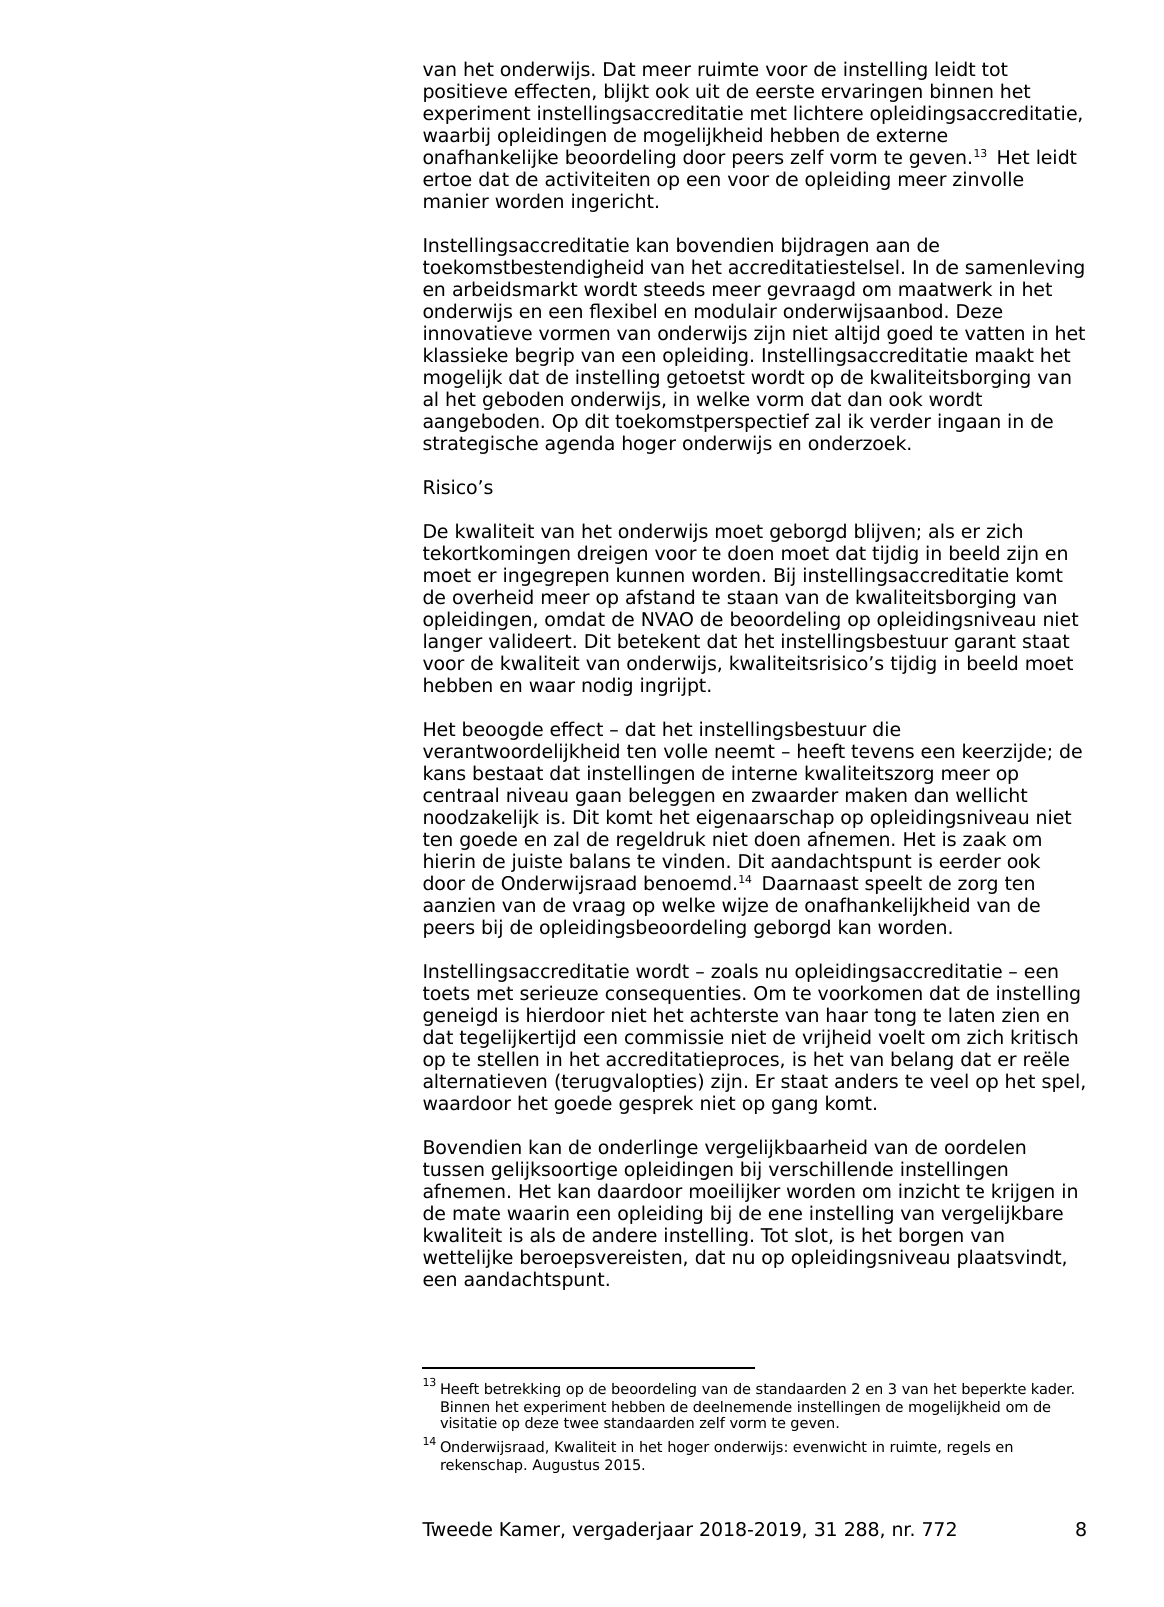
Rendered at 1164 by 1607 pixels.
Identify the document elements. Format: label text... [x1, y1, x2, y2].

text Heeft betrekking op de beoordeling van de standaarden 2 en 3 van het beperkte kader. Binnen het experiment hebben de deelnemende instellingen de mogelijkheid om de visitatie op deze twee standaarden zelf vorm te geven. [422, 1377, 1087, 1432]
text van het onderwijs. Dat meer ruimte voor de instelling leidt tot positieve effecten, blijkt ook uit de eerste ervaringen binnen het experiment instellingsaccreditatie met lichtere opleidingsaccreditatie, waarbij opleidingen de mogelijkheid hebben de externe onafhankelijke beoordeling door peers zelf vorm te geven. Het leidt ertoe dat de activiteiten op een voor de opleiding meer zinvolle manier worden ingericht. [422, 59, 1087, 213]
text Bovendien kan de onderlinge vergelijkbaarheid van de oordelen tussen gelijksoortige opleidingen bij verschillende instellingen afnemen. Het kan daardoor moeilijker worden om inzicht te krijgen in de mate waarin een opleiding bij de ene instelling van vergelijkbare kwaliteit is als de andere instelling. Tot slot, is het borgen van wettelijke beroepsvereisten, dat nu op opleidingsniveau plaatsvindt, een aandachtspunt. [422, 1137, 1087, 1291]
text Instellingsaccreditatie wordt – zoals nu opleidingsaccreditatie – een toets met serieuze consequenties. Om te voorkomen dat de instelling geneigd is hierdoor niet het achterste van haar tong te laten zien en dat tegelijkertijd een commissie niet de vrijheid voelt om zich kritisch op te stellen in het accreditatieproces, is het van belang dat er reële alternatieven (terugvalopties) zijn. Er staat anders te veel op het spel, waardoor het goede gesprek niet op gang komt. [422, 961, 1087, 1115]
text De kwaliteit van het onderwijs moet geborgd blijven; als er zich tekortkomingen dreigen voor te doen moet dat tijdig in beeld zijn en moet er ingegrepen kunnen worden. Bij instellingsaccreditatie komt de overheid meer op afstand te staan van de kwaliteitsborging van opleidingen, omdat de NVAO de beoordeling op opleidingsniveau niet langer valideert. Dit betekent dat het instellingsbestuur garant staat voor de kwaliteit van onderwijs, kwaliteitsrisico’s tijdig in beeld moet hebben en waar nodig ingrijpt. [422, 521, 1087, 697]
text Onderwijsraad, Kwaliteit in het hoger onderwijs: evenwicht in ruimte, regels en rekenschap. Augustus 2015. [422, 1435, 1087, 1474]
subtitle Risico’s [422, 477, 1087, 499]
text Het beoogde effect – dat het instellingsbestuur die verantwoordelijkheid ten volle neemt – heeft tevens een keerzijde; de kans bestaat dat instellingen de interne kwaliteitszorg meer op centraal niveau gaan beleggen en zwaarder maken dan wellicht noodzakelijk is. Dit komt het eigenaarschap op opleidingsniveau niet ten goede en zal de regeldruk niet doen afnemen. Het is zaak om hierin de juiste balans te vinden. Dit aandachtspunt is eerder ook door de Onderwijsraad benoemd. Daarnaast speelt de zorg ten aanzien van de vraag op welke wijze de onafhankelijkheid van de peers bij de opleidingsbeoordeling geborgd kan worden. [422, 719, 1087, 939]
text Instellingsaccreditatie kan bovendien bijdragen aan de toekomstbestendigheid van het accreditatiestelsel. In de samenleving en arbeidsmarkt wordt steeds meer gevraagd om maatwerk in het onderwijs en een flexibel en modulair onderwijsaanbod. Deze innovatieve vormen van onderwijs zijn niet altijd goed te vatten in het klassieke begrip van een opleiding. Instellingsaccreditatie maakt het mogelijk dat de instelling getoetst wordt op de kwaliteitsborging van al het geboden onderwijs, in welke vorm dat dan ook wordt aangeboden. Op dit toekomstperspectief zal ik verder ingaan in de strategische agenda hoger onderwijs en onderzoek. [422, 235, 1087, 455]
